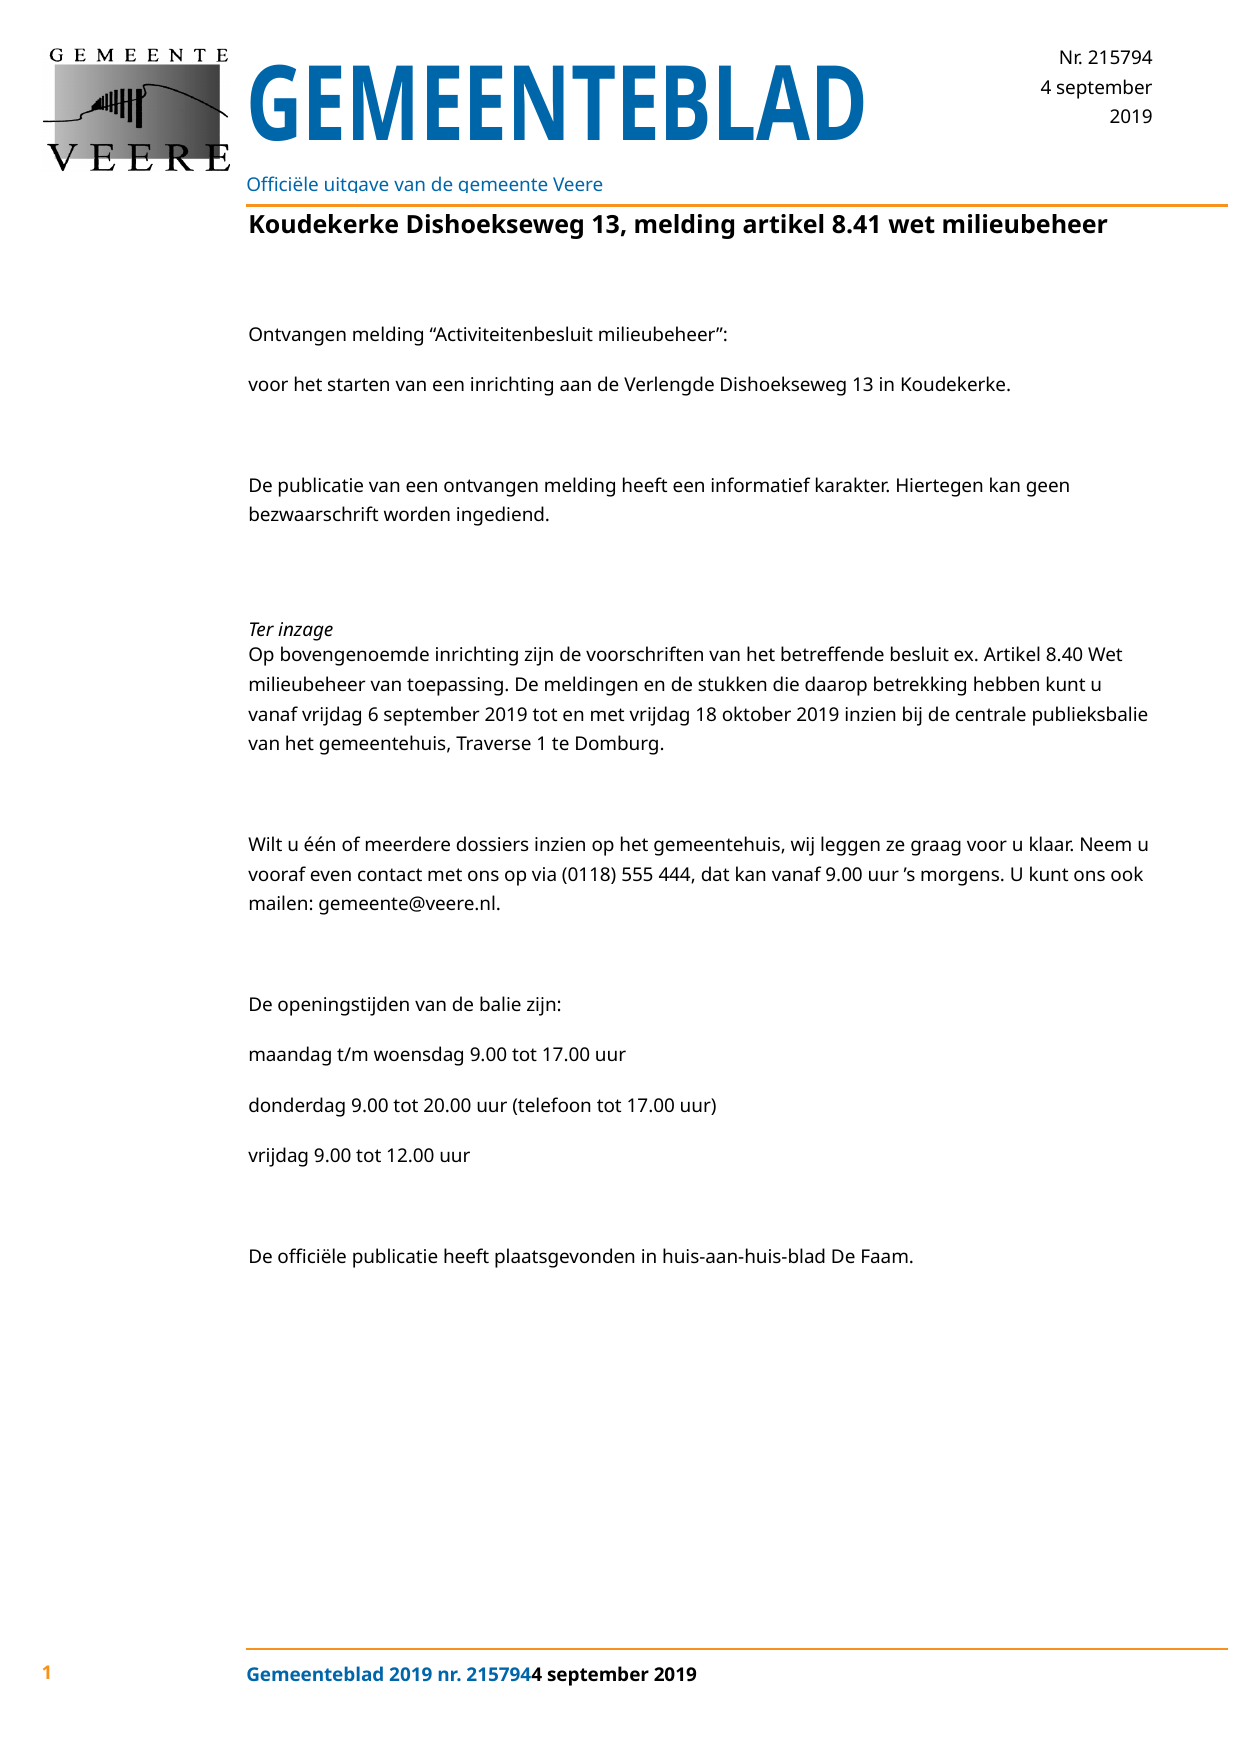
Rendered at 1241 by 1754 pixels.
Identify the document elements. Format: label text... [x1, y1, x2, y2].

text Ontvangen melding “Activiteitenbesluit milieubeheer”: [248, 321, 1152, 346]
text vrijdag 9.00 tot 12.00 uur [248, 1142, 1152, 1168]
text De publicatie van een ontvangen melding heeft een informatief karakter. Hiertegen kan geen bezwaarschrift worden ingediend. [248, 472, 1152, 527]
text De officiële publicatie heeft plaatsgevonden in huis-aan-huis-blad De Faam. [248, 1243, 1152, 1269]
text De openingstijden van de balie zijn: [248, 991, 1152, 1017]
text voor het starten van een inrichting aan de Verlengde Dishoekseweg 13 in Koudekerke. [248, 371, 1152, 397]
text Ter inzage [248, 616, 1152, 642]
text Op bovengenoemde inrichting zijn de voorschriften van het betreffende besluit ex. Artikel 8.40 Wet milieubeheer van toepassing. De meldingen en de stukken die daarop betrekking hebben kunt u vanaf vrijdag 6 september 2019 tot en met vrijdag 18 oktober 2019 inzien bij de centrale publieksbalie van het gemeentehuis, Traverse 1 te Domburg. [248, 642, 1152, 756]
text donderdag 9.00 tot 20.00 uur (telefoon tot 17.00 uur) [248, 1092, 1152, 1118]
picture [41, 47, 231, 172]
text Wilt u één of meerdere dossiers inzien op het gemeentehuis, wij leggen ze graag voor u klaar. Neem u vooraf even contact met ons op via (0118) 555 444, dat kan vanaf 9.00 uur ’s morgens. U kunt ons ook mailen: gemeente@veere.nl. [248, 831, 1152, 916]
text Koudekerke Dishoekseweg 13, melding artikel 8.41 wet milieubeheer [248, 207, 1152, 241]
text maandag t/m woensdag 9.00 tot 17.00 uur [248, 1042, 1152, 1067]
